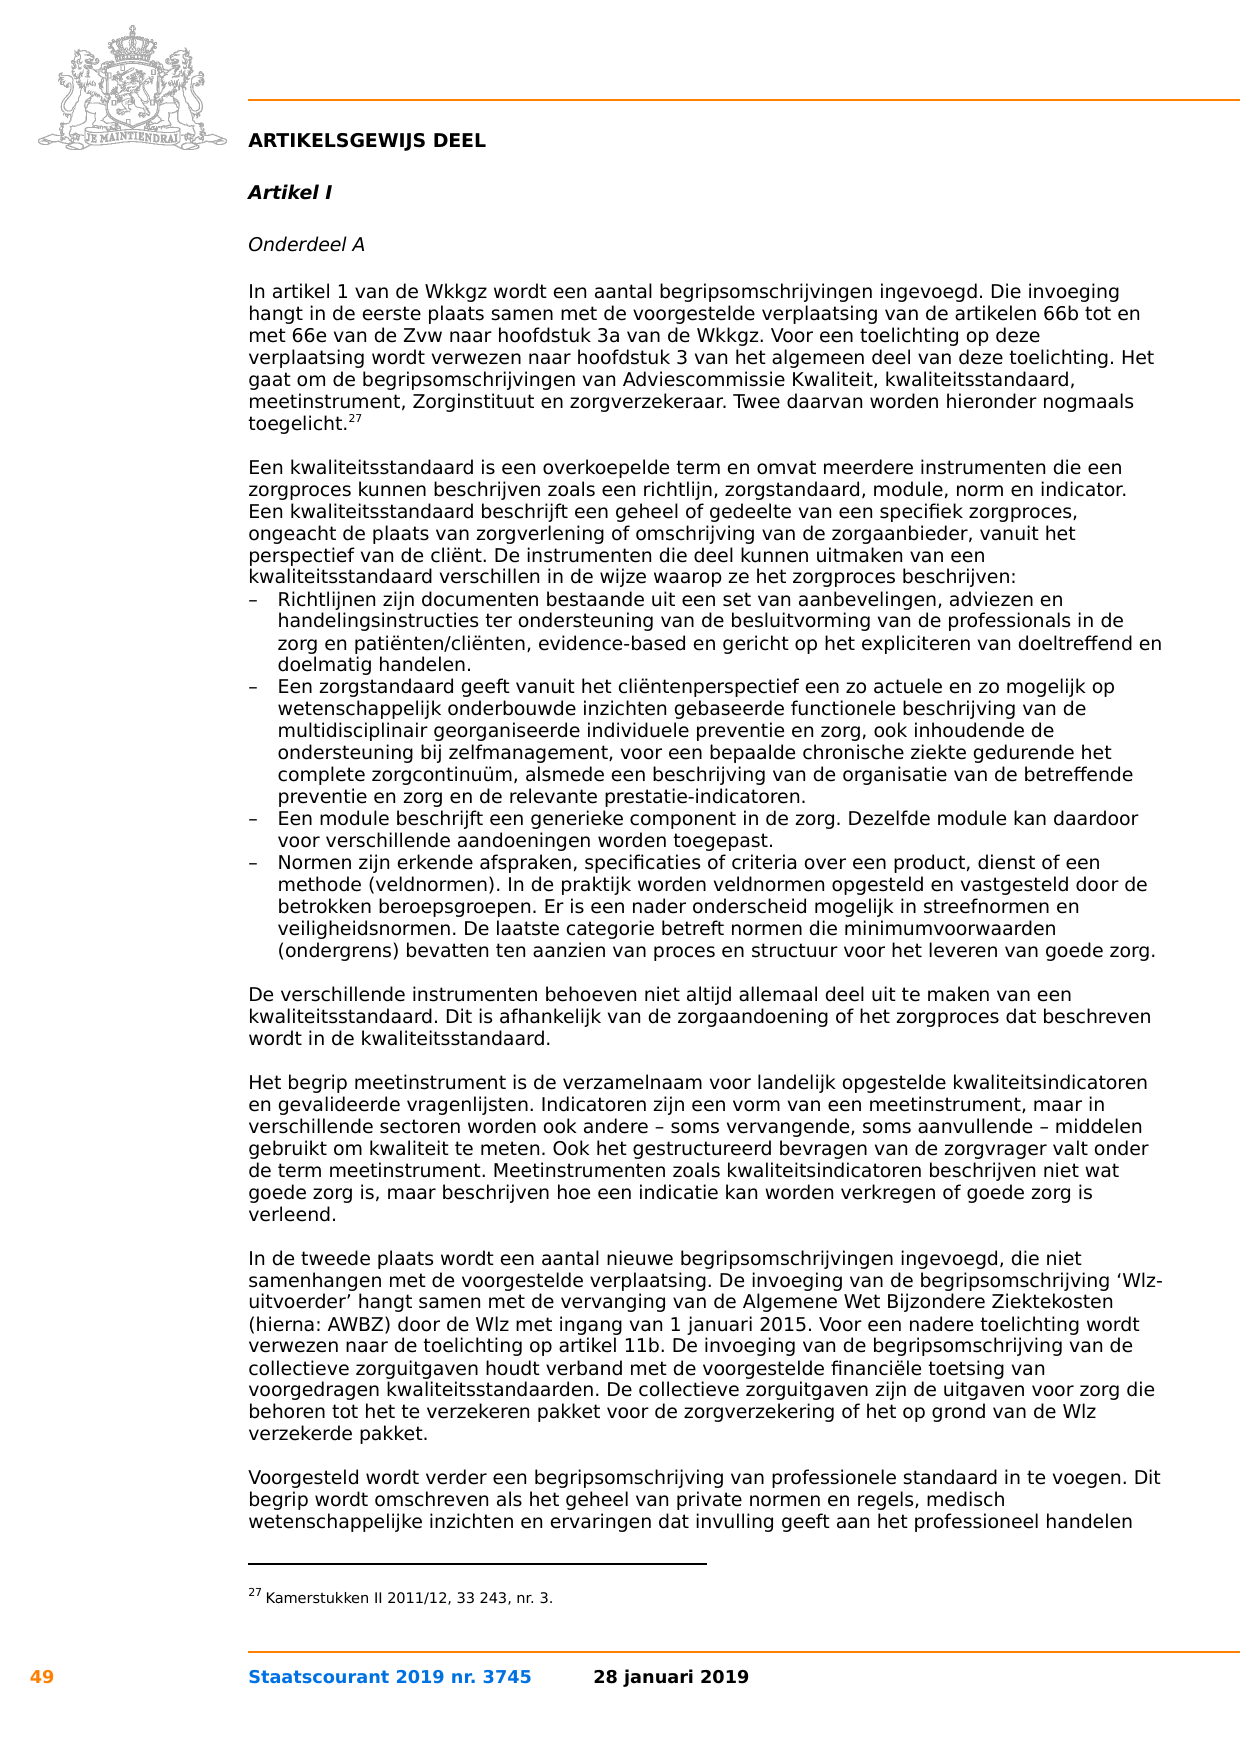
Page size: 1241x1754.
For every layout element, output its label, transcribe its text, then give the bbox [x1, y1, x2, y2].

subtitle Onderdeel A [248, 234, 1163, 256]
subtitle Artikel I [248, 182, 1163, 204]
text Kamerstukken II 2011/12, 33 243, nr. 3. [248, 1586, 1163, 1608]
text In artikel 1 van de Wkkgz wordt een aantal begripsomschrijvingen ingevoegd. Die invoeging hangt in de eerste plaats samen met de voorgestelde verplaatsing van de artikelen 66b tot en met 66e van de Zvw naar hoofdstuk 3a van de Wkkgz. Voor een toelichting op deze verplaatsing wordt verwezen naar hoofdstuk 3 van het algemeen deel van deze toelichting. Het gaat om de begripsomschrijvingen van Adviescommissie Kwaliteit, kwaliteitsstandaard, meetinstrument, Zorginstituut en zorgverzekeraar. Twee daarvan worden hieronder nogmaals toegelicht. [248, 281, 1163, 435]
text De verschillende instrumenten behoeven niet altijd allemaal deel uit te maken van een kwaliteitsstandaard. Dit is afhankelijk van de zorgaandoening of het zorgproces dat beschreven wordt in de kwaliteitsstandaard. [248, 984, 1163, 1050]
text – Een module beschrijft een generieke component in de zorg. Dezelfde module kan daardoor voor verschillende aandoeningen worden toegepast. [248, 808, 1163, 852]
text Voorgesteld wordt verder een begripsomschrijving van professionele standaard in te voegen. Dit begrip wordt omschreven als het geheel van private normen en regels, medisch wetenschappelijke inzichten en ervaringen dat invulling geeft aan het professioneel handelen [248, 1467, 1163, 1533]
text Een kwaliteitsstandaard is een overkoepelde term en omvat meerdere instrumenten die een zorgproces kunnen beschrijven zoals een richtlijn, zorgstandaard, module, norm en indicator. Een kwaliteitsstandaard beschrijft een geheel of gedeelte van een specifiek zorgproces, ongeacht de plaats van zorgverlening of omschrijving van de zorgaanbieder, vanuit het perspectief van de cliënt. De instrumenten die deel kunnen uitmaken van een kwaliteitsstandaard verschillen in de wijze waarop ze het zorgproces beschrijven: [248, 457, 1163, 588]
text In de tweede plaats wordt een aantal nieuwe begripsomschrijvingen ingevoegd, die niet samenhangen met de voorgestelde verplaatsing. De invoeging van de begripsomschrijving ‘Wlz-uitvoerder’ hangt samen met de vervanging van de Algemene Wet Bijzondere Ziektekosten (hierna: AWBZ) door de Wlz met ingang van 1 januari 2015. Voor een nadere toelichting wordt verwezen naar de toelichting op artikel 11b. De invoeging van de begripsomschrijving van de collectieve zorguitgaven houdt verband met de voorgestelde financiële toetsing van voorgedragen kwaliteitsstandaarden. De collectieve zorguitgaven zijn de uitgaven voor zorg die behoren tot het te verzekeren pakket voor de zorgverzekering of het op grond van de Wlz verzekerde pakket. [248, 1247, 1163, 1445]
text – Richtlijnen zijn documenten bestaande uit een set van aanbevelingen, adviezen en handelingsinstructies ter ondersteuning van de besluitvorming van de professionals in de zorg en patiënten/cliënten, evidence-based en gericht op het expliciteren van doeltreffend en doelmatig handelen. [248, 588, 1163, 676]
subtitle ARTIKELSGEWIJS DEEL [248, 130, 1163, 152]
picture [38, 25, 227, 150]
text Het begrip meetinstrument is de verzamelnaam voor landelijk opgestelde kwaliteitsindicatoren en gevalideerde vragenlijsten. Indicatoren zijn een vorm van een meetinstrument, maar in verschillende sectoren worden ook andere – soms vervangende, soms aanvullende – middelen gebruikt om kwaliteit te meten. Ook het gestructureerd bevragen van de zorgvrager valt onder de term meetinstrument. Meetinstrumenten zoals kwaliteitsindicatoren beschrijven niet wat goede zorg is, maar beschrijven hoe een indicatie kan worden verkregen of goede zorg is verleend. [248, 1072, 1163, 1226]
text – Een zorgstandaard geeft vanuit het cliëntenperspectief een zo actuele en zo mogelijk op wetenschappelijk onderbouwde inzichten gebaseerde functionele beschrijving van de multidisciplinair georganiseerde individuele preventie en zorg, ook inhoudende de ondersteuning bij zelfmanagement, voor een bepaalde chronische ziekte gedurende het complete zorgcontinuüm, alsmede een beschrijving van de organisatie van de betreffende preventie en zorg en de relevante prestatie-indicatoren. [248, 676, 1163, 808]
text – Normen zijn erkende afspraken, specificaties of criteria over een product, dienst of een methode (veldnormen). In de praktijk worden veldnormen opgesteld en vastgesteld door de betrokken beroepsgroepen. Er is een nader onderscheid mogelijk in streefnormen en veiligheidsnormen. De laatste categorie betreft normen die minimumvoorwaarden (ondergrens) bevatten ten aanzien van proces en structuur voor het leveren van goede zorg. [248, 852, 1163, 962]
